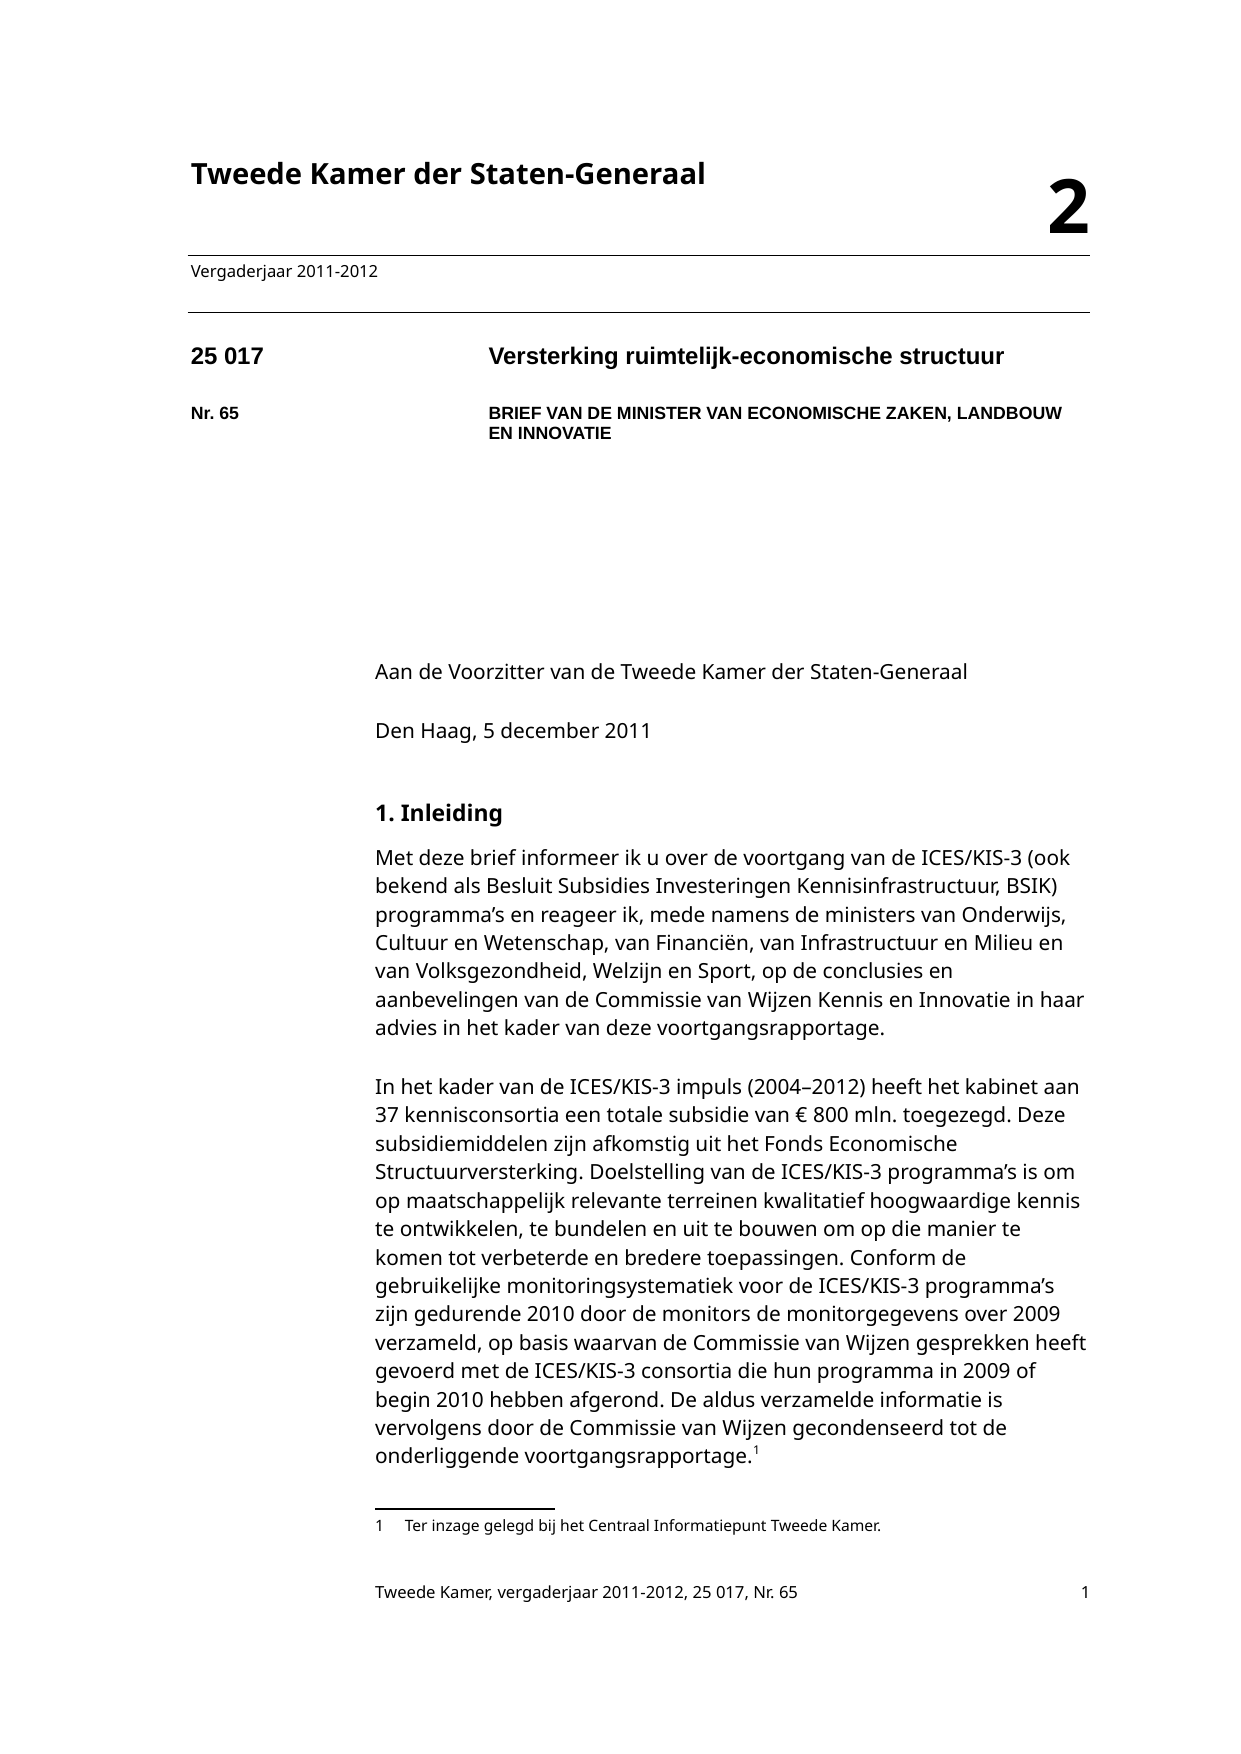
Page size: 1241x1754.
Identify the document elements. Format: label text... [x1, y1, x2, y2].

text Met deze brief informeer ik u over de voortgang van de ICES/KIS-3 (ook bekend als Besluit Subsidies Investeringen Kennisinfrastructuur, BSIK) programma’s en reageer ik, mede namens de ministers van Onderwijs, Cultuur en Wetenschap, van Financiën, van Infrastructuur en Milieu en van Volksgezondheid, Welzijn en Sport, op de conclusies en aanbevelingen van de Commissie van Wijzen Kennis en Innovatie in haar advies in het kader van deze voortgangsrapportage. [375, 843, 1090, 1042]
text Ter inzage gelegd bij het Centraal Informatiepunt Tweede Kamer. [375, 1508, 1090, 1536]
table_header Tweede Kamer der Staten-Generaal [188, 150, 909, 255]
table_cell Nr. 65 [188, 399, 485, 539]
table_cell [485, 256, 1090, 312]
table_header 2 [910, 150, 1090, 255]
table_cell [188, 313, 485, 339]
table_cell BRIEF VAN DE MINISTER VAN ECONOMISCHE ZAKEN, LANDBOUW EN INNOVATIE [485, 399, 1090, 539]
text Aan de Voorzitter van de Tweede Kamer der Staten-Generaal [375, 657, 1090, 686]
table_cell 25 017 [188, 339, 485, 399]
table_cell Versterking ruimtelijk-economische structuur [485, 339, 1090, 399]
table_cell Vergaderjaar 2011-2012 [188, 256, 485, 312]
text Den Haag, 5 december 2011 [375, 716, 1090, 744]
subtitle 1. Inleiding [375, 797, 1090, 828]
table_cell [485, 313, 1090, 339]
text In het kader van de ICES/KIS-3 impuls (2004–2012) heeft het kabinet aan 37 kennisconsortia een totale subsidie van € 800 mln. toegezegd. Deze subsidiemiddelen zijn afkomstig uit het Fonds Economische Structuurversterking. Doelstelling van de ICES/KIS-3 programma’s is om op maatschappelijk relevante terreinen kwalitatief hoogwaardige kennis te ontwikkelen, te bundelen en uit te bouwen om op die manier te komen tot verbeterde en bredere toepassingen. Conform de gebruikelijke monitoringsystematiek voor de ICES/KIS-3 programma’s zijn gedurende 2010 door de monitors de monitorgegevens over 2009 verzameld, op basis waarvan de Commissie van Wijzen gesprekken heeft gevoerd met de ICES/KIS-3 consortia die hun programma in 2009 of begin 2010 hebben afgerond. De aldus verzamelde informatie is vervolgens door de Commissie van Wijzen gecondenseerd tot de onderliggende voortgangsrapportage. [375, 1072, 1090, 1470]
